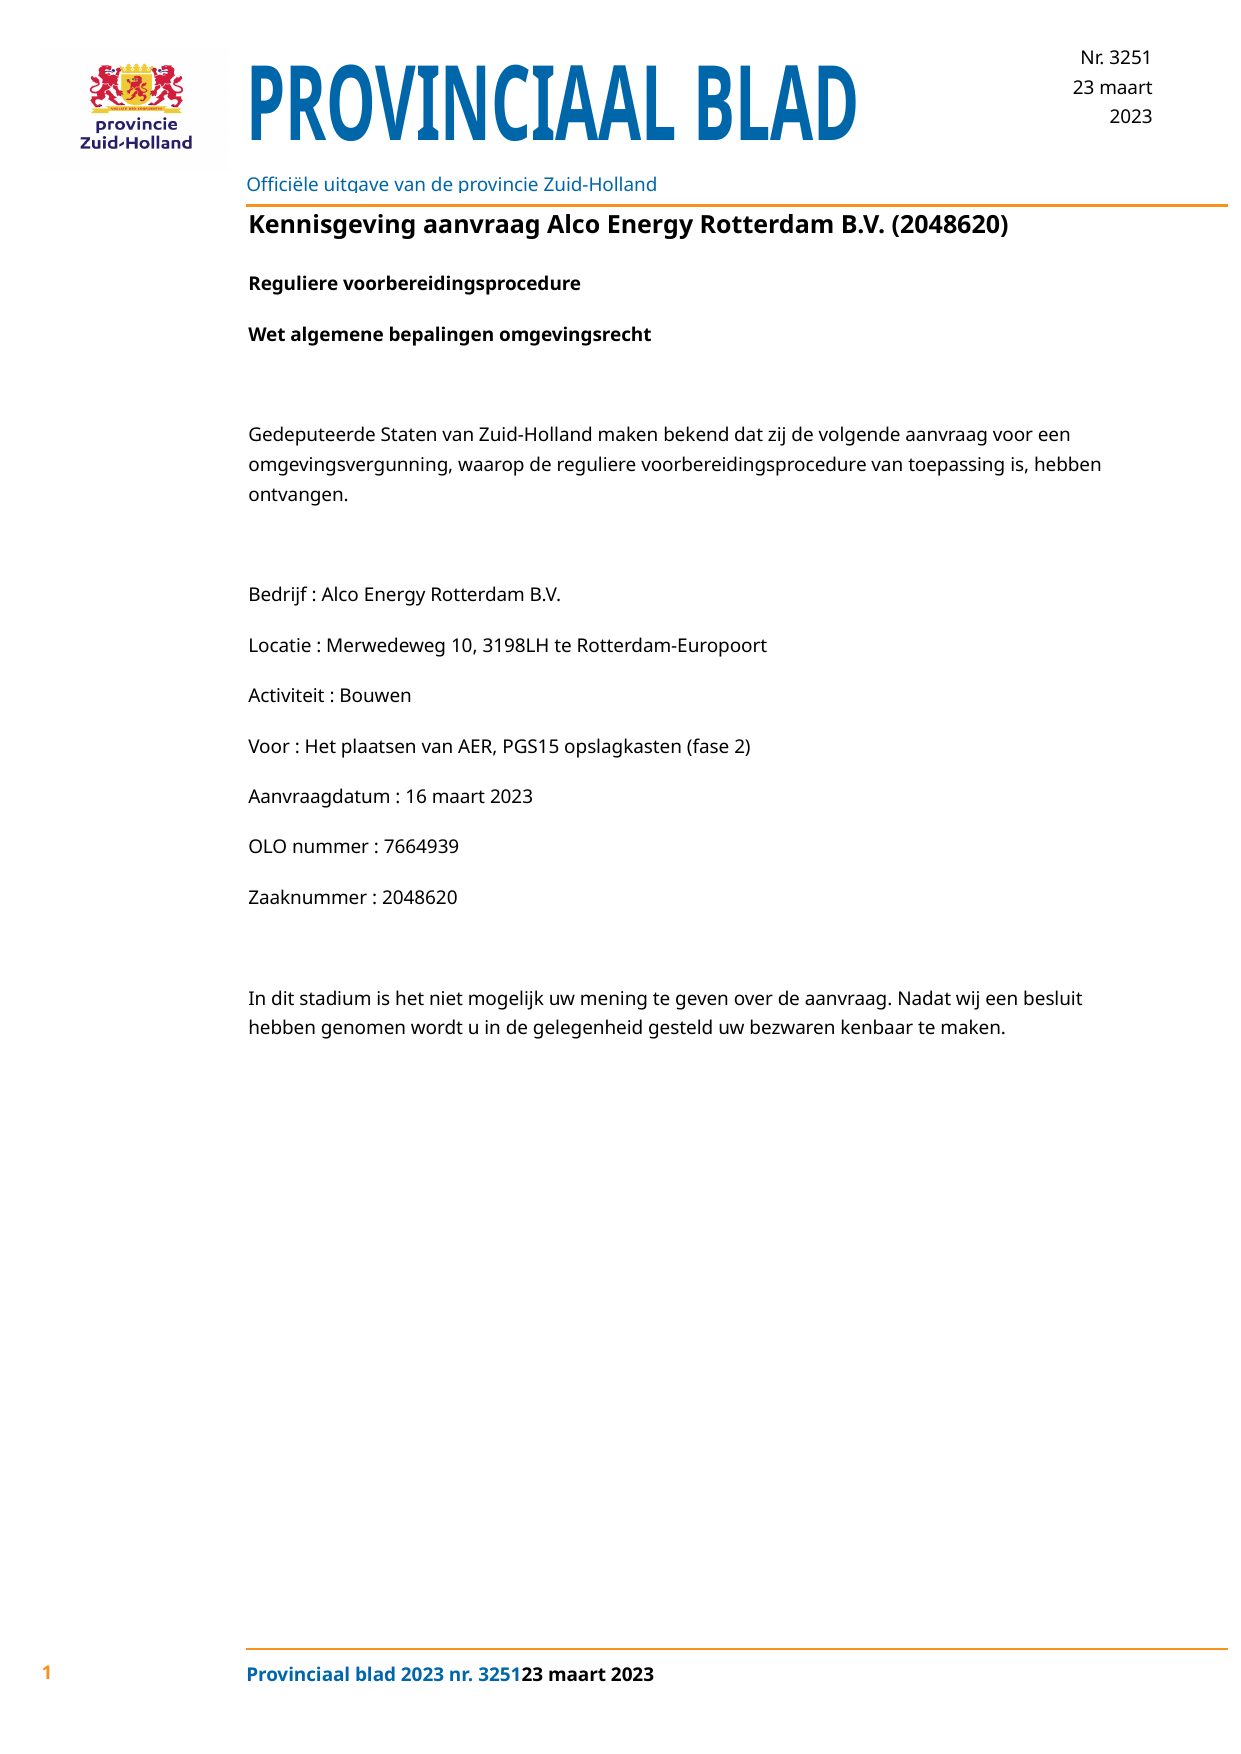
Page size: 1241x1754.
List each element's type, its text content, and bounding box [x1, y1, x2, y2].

picture [41, 47, 231, 172]
text In dit stadium is het niet mogelijk uw mening te geven over de aanvraag. Nadat wij een besluit hebben genomen wordt u in de gelegenheid gesteld uw bezwaren kenbaar te maken. [248, 985, 1152, 1040]
text Reguliere voorbereidingsprocedure [248, 270, 1152, 296]
text Aanvraagdatum : 16 maart 2023 [248, 783, 1152, 809]
text Kennisgeving aanvraag Alco Energy Rotterdam B.V. (2048620) [248, 207, 1152, 241]
text Gedeputeerde Staten van Zuid-Holland maken bekend dat zij de volgende aanvraag voor een omgevingsvergunning, waarop de reguliere voorbereidingsprocedure van toepassing is, hebben ontvangen. [248, 422, 1152, 506]
text Wet algemene bepalingen omgevingsrecht [248, 321, 1152, 346]
text Locatie : Merwedeweg 10, 3198LH te Rotterdam-Europoort [248, 632, 1152, 658]
text Voor : Het plaatsen van AER, PGS15 opslagkasten (fase 2) [248, 733, 1152, 758]
text OLO nummer : 7664939 [248, 834, 1152, 859]
text Zaaknummer : 2048620 [248, 884, 1152, 910]
text Activiteit : Bouwen [248, 682, 1152, 708]
text Bedrijf : Alco Energy Rotterdam B.V. [248, 582, 1152, 607]
